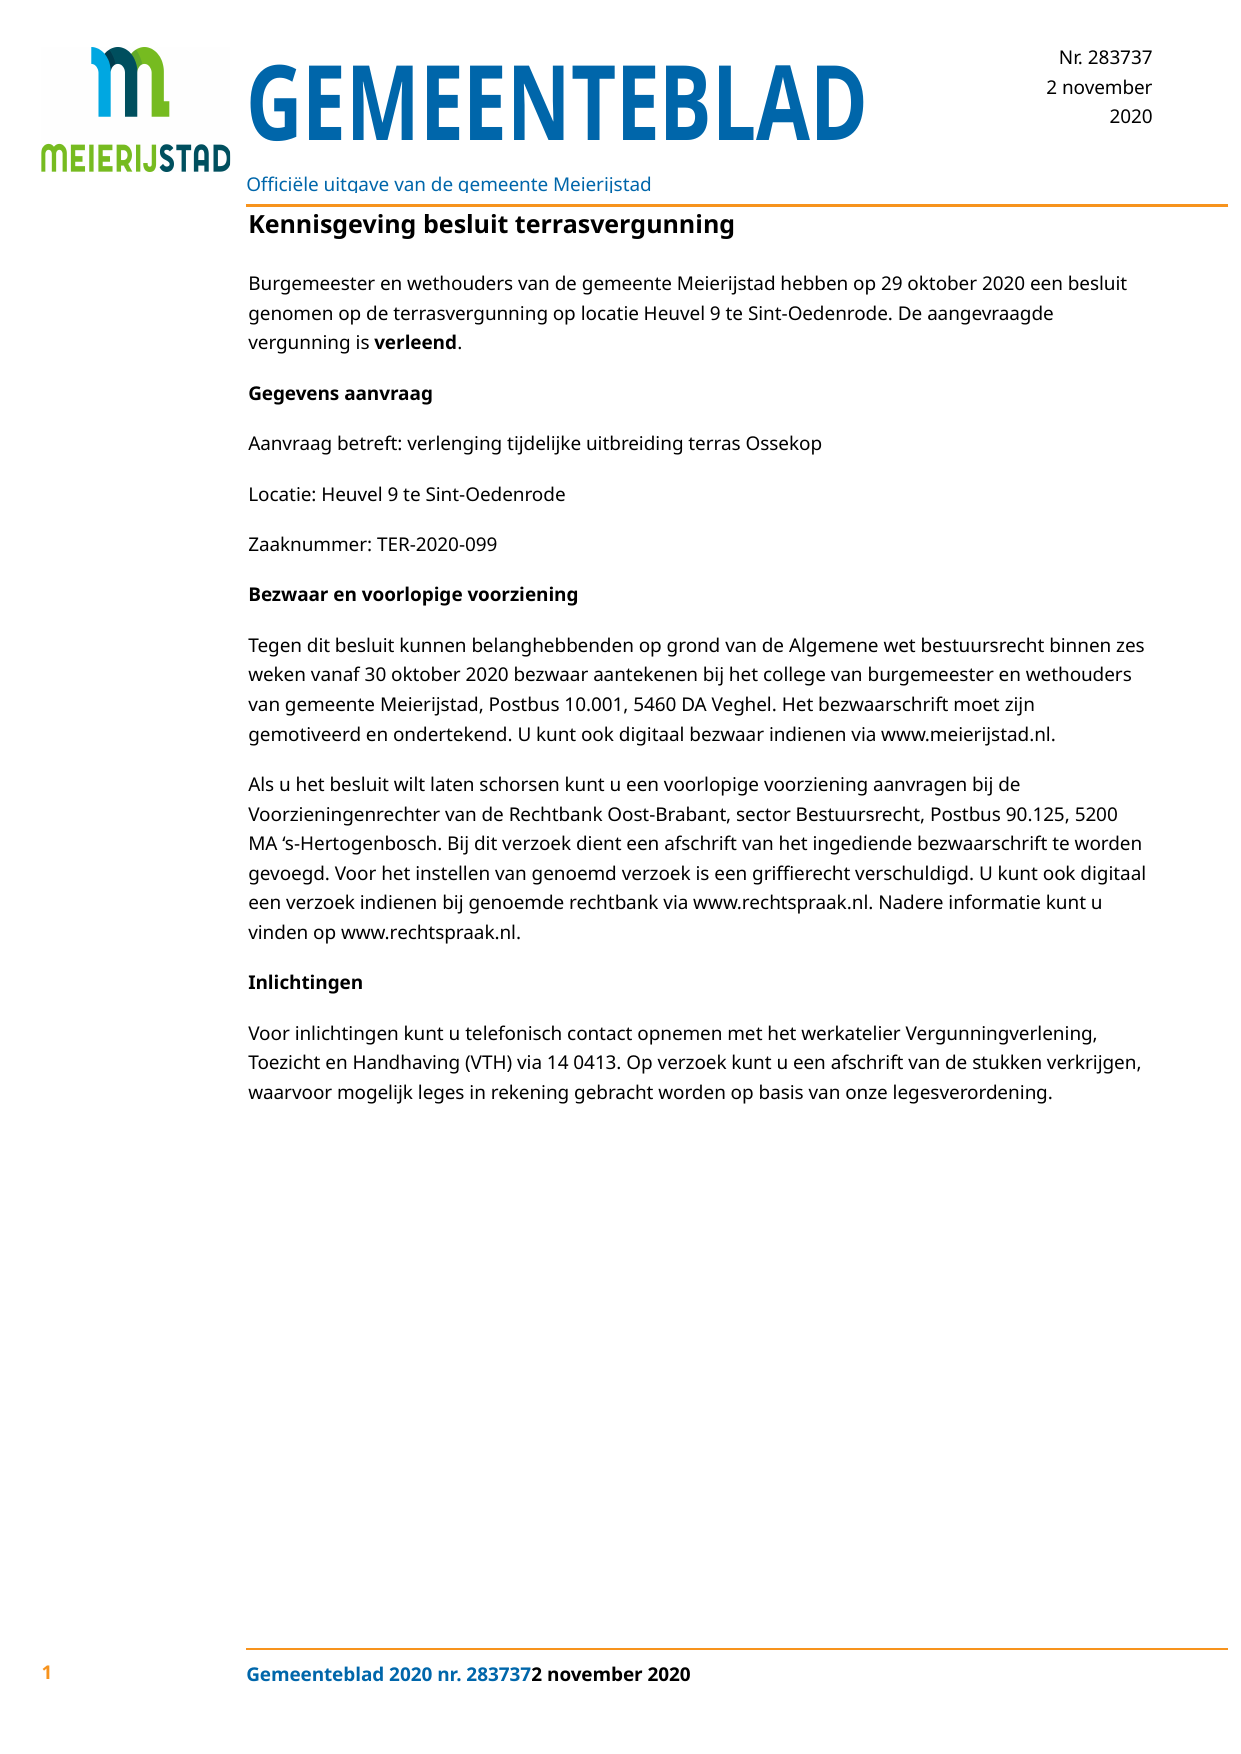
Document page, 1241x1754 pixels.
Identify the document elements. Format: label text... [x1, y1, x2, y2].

text Burgemeester en wethouders van de gemeente Meierijstad hebben op 29 oktober 2020 een besluit genomen op de terrasvergunning op locatie Heuvel 9 te Sint-Oedenrode. De aangevraagde vergunning is verleend. [248, 270, 1152, 355]
text Tegen dit besluit kunnen belanghebbenden op grond van de Algemene wet bestuursrecht binnen zes weken vanaf 30 oktober 2020 bezwaar aantekenen bij het college van burgemeester en wethouders van gemeente Meierijstad, Postbus 10.001, 5460 DA Veghel. Het bezwaarschrift moet zijn gemotiveerd en ondertekend. U kunt ook digitaal bezwaar indienen via www.meierijstad.nl. [248, 632, 1152, 746]
picture [41, 47, 231, 172]
text Inlichtingen [248, 969, 1152, 995]
text Als u het besluit wilt laten schorsen kunt u een voorlopige voorziening aanvragen bij de Voorzieningenrechter van de Rechtbank Oost-Brabant, sector Bestuursrecht, Postbus 90.125, 5200 MA ‘s-Hertogenbosch. Bij dit verzoek dient een afschrift van het ingediende bezwaarschrift te worden gevoegd. Voor het instellen van genoemd verzoek is een griffierecht verschuldigd. U kunt ook digitaal een verzoek indienen bij genoemde rechtbank via www.rechtspraak.nl. Nadere informatie kunt u vinden op www.rechtspraak.nl. [248, 771, 1152, 945]
text Kennisgeving besluit terrasvergunning [248, 207, 1152, 241]
text Voor inlichtingen kunt u telefonisch contact opnemen met het werkatelier Vergunningverlening, Toezicht en Handhaving (VTH) via 14 0413. Op verzoek kunt u een afschrift van de stukken verkrijgen, waarvoor mogelijk leges in rekening gebracht worden op basis van onze legesverordening. [248, 1020, 1152, 1105]
text Locatie: Heuvel 9 te Sint-Oedenrode [248, 481, 1152, 506]
text Zaaknummer: TER-2020-099 [248, 531, 1152, 557]
text Aanvraag betreft: verlenging tijdelijke uitbreiding terras Ossekop [248, 430, 1152, 456]
text Gegevens aanvraag [248, 380, 1152, 406]
text Bezwaar en voorlopige voorziening [248, 582, 1152, 607]
